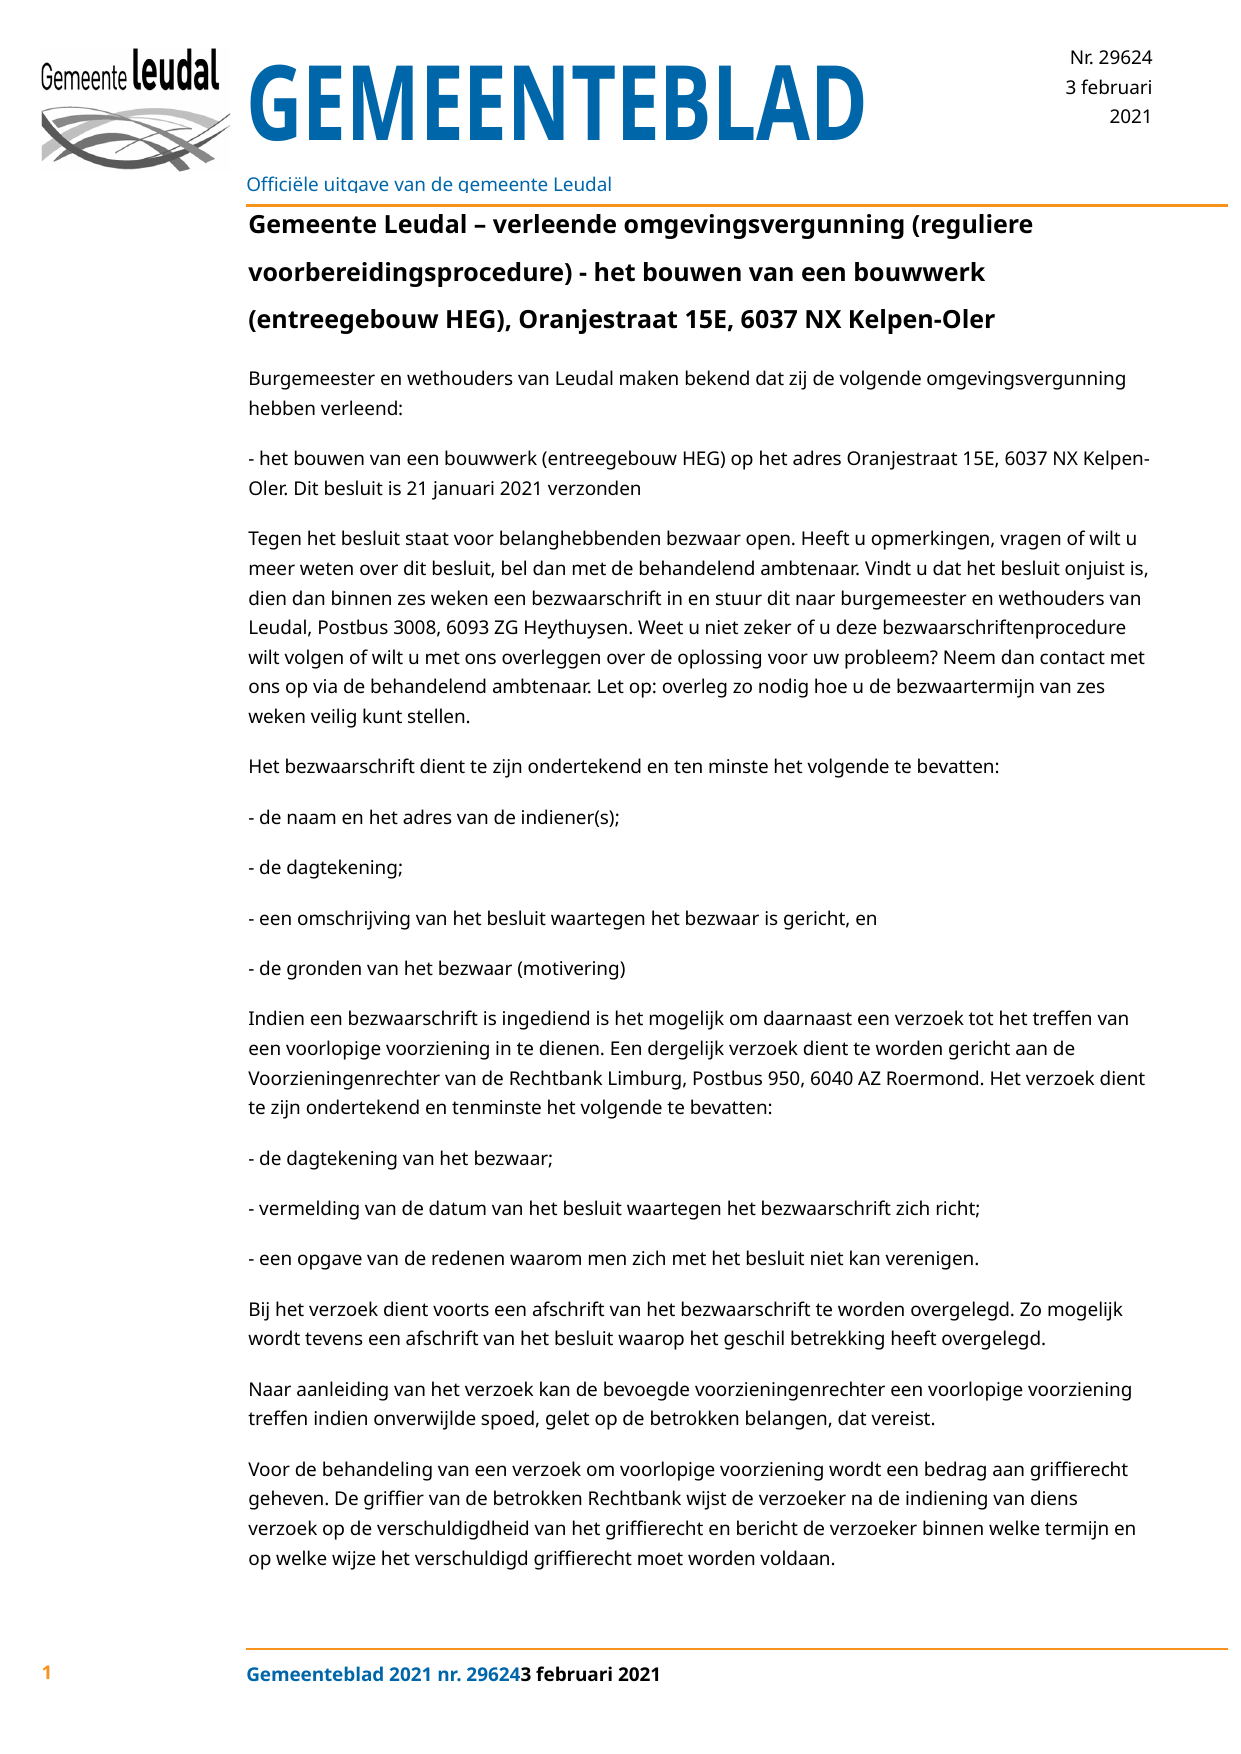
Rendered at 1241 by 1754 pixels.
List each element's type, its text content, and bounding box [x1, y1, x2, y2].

text Naar aanleiding van het verzoek kan de bevoegde voorzieningenrechter een voorlopige voorziening treffen indien onverwijlde spoed, gelet op de betrokken belangen, dat vereist. [248, 1376, 1152, 1431]
text Indien een bezwaarschrift is ingediend is het mogelijk om daarnaast een verzoek tot het treffen van een voorlopige voorziening in te dienen. Een dergelijk verzoek dient te worden gericht aan de Voorzieningenrechter van de Rechtbank Limburg, Postbus 950, 6040 AZ Roermond. Het verzoek dient te zijn ondertekend en tenminste het volgende te bevatten: [248, 1006, 1152, 1120]
text - de dagtekening; [248, 854, 1152, 880]
text - de dagtekening van het bezwaar; [248, 1145, 1152, 1170]
text - de gronden van het bezwaar (motivering) [248, 955, 1152, 981]
text - een opgave van de redenen waarom men zich met het besluit niet kan verenigen. [248, 1246, 1152, 1271]
text Gemeente Leudal – verleende omgevingsvergunning (reguliere voorbereidingsprocedure) - het bouwen van een bouwwerk (entreegebouw HEG), Oranjestraat 15E, 6037 NX Kelpen-Oler [248, 207, 1152, 336]
text - een omschrijving van het besluit waartegen het bezwaar is gericht, en [248, 905, 1152, 930]
text - het bouwen van een bouwwerk (entreegebouw HEG) op het adres Oranjestraat 15E, 6037 NX Kelpen-Oler. Dit besluit is 21 januari 2021 verzonden [248, 446, 1152, 501]
text Het bezwaarschrift dient te zijn ondertekend en ten minste het volgende te bevatten: [248, 753, 1152, 779]
picture [41, 47, 231, 172]
text - de naam en het adres van de indiener(s); [248, 804, 1152, 829]
text Burgemeester en wethouders van Leudal maken bekend dat zij de volgende omgevingsvergunning hebben verleend: [248, 366, 1152, 421]
text - vermelding van de datum van het besluit waartegen het bezwaarschrift zich richt; [248, 1195, 1152, 1221]
text Bij het verzoek dient voorts een afschrift van het bezwaarschrift te worden overgelegd. Zo mogelijk wordt tevens een afschrift van het besluit waarop het geschil betrekking heeft overgelegd. [248, 1296, 1152, 1351]
text Tegen het besluit staat voor belanghebbenden bezwaar open. Heeft u opmerkingen, vragen of wilt u meer weten over dit besluit, bel dan met de behandelend ambtenaar. Vindt u dat het besluit onjuist is, dien dan binnen zes weken een bezwaarschrift in en stuur dit naar burgemeester en wethouders van Leudal, Postbus 3008, 6093 ZG Heythuysen. Weet u niet zeker of u deze bezwaarschriftenprocedure wilt volgen of wilt u met ons overleggen over de oplossing voor uw probleem? Neem dan contact met ons op via de behandelend ambtenaar. Let op: overleg zo nodig hoe u de bezwaartermijn van zes weken veilig kunt stellen. [248, 526, 1152, 729]
text Voor de behandeling van een verzoek om voorlopige voorziening wordt een bedrag aan griffierecht geheven. De griffier van de betrokken Rechtbank wijst de verzoeker na de indiening van diens verzoek op de verschuldigdheid van het griffierecht en bericht de verzoeker binnen welke termijn en op welke wijze het verschuldigd griffierecht moet worden voldaan. [248, 1456, 1152, 1570]
